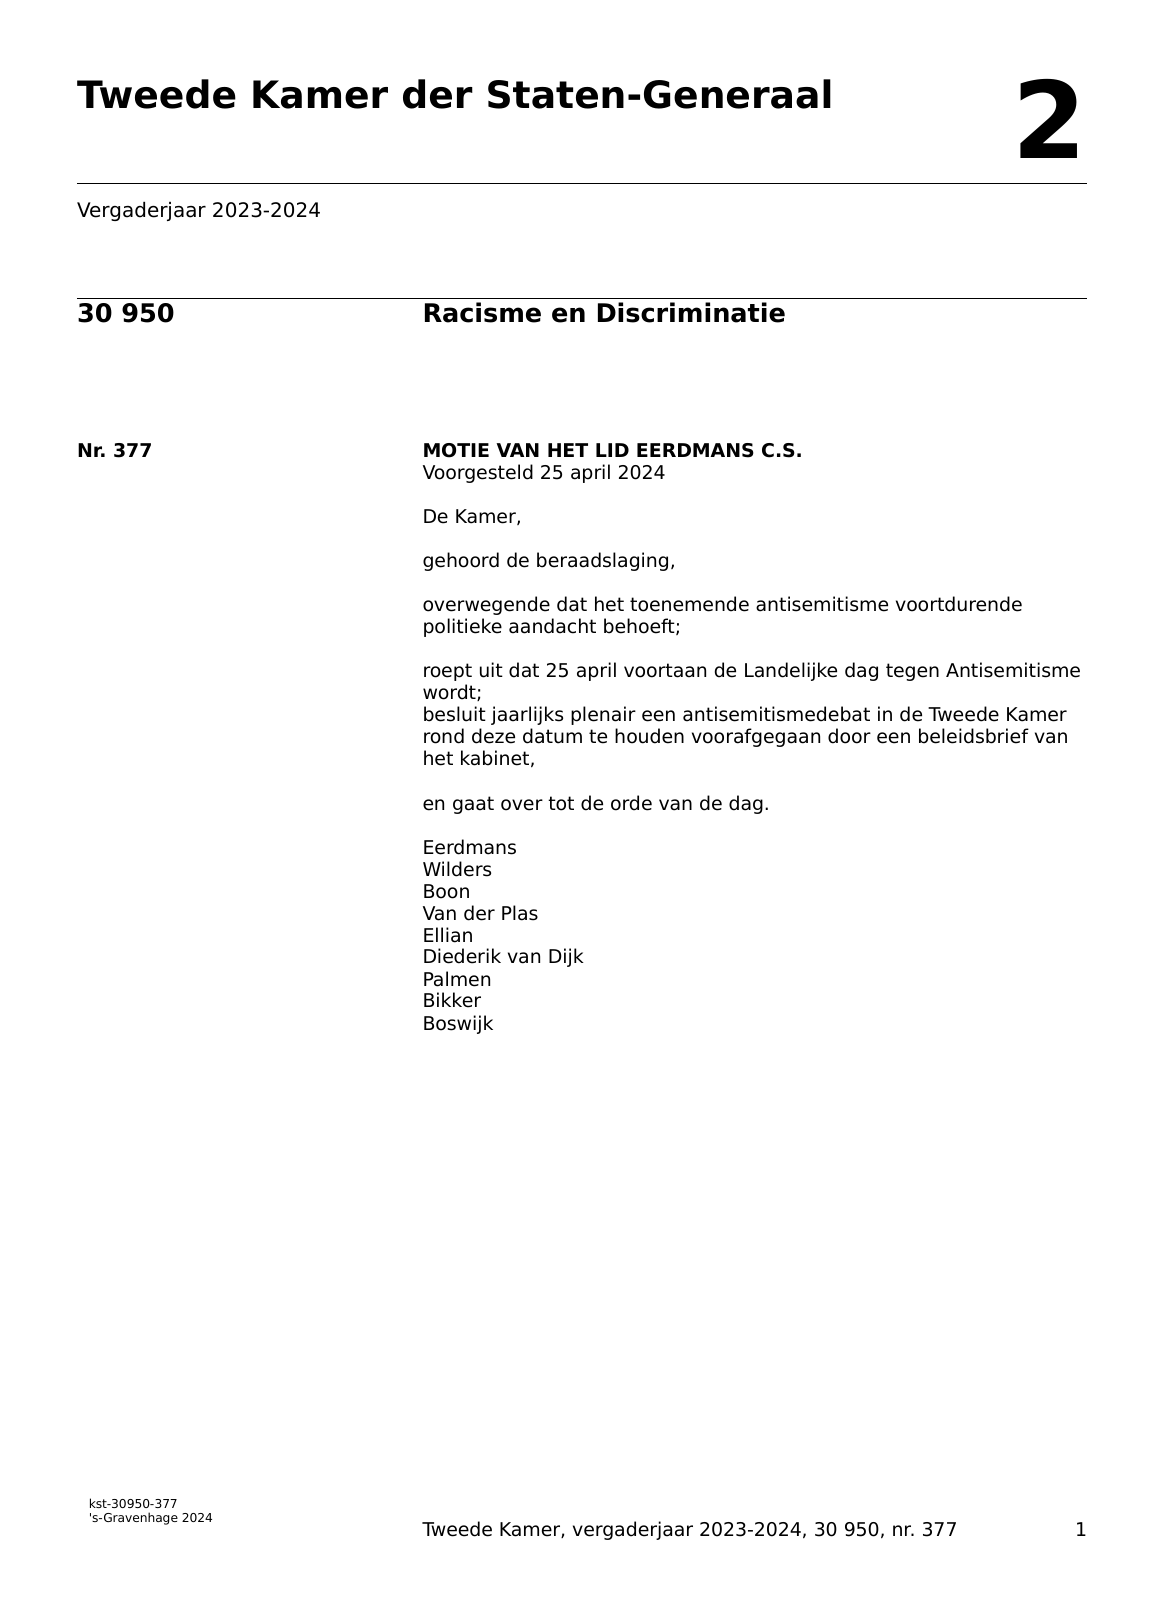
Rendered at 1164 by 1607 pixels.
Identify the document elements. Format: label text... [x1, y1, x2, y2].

text Boon [422, 881, 1087, 902]
text Diederik van Dijk [422, 946, 1087, 968]
text Voorgesteld 25 april 2024 [422, 462, 1087, 484]
text gehoord de beraadslaging, [422, 550, 1087, 572]
text Eerdmans [422, 837, 1087, 858]
text overwegende dat het toenemende antisemitisme voortdurende politieke aandacht behoeft; [422, 594, 1087, 638]
table_cell Vergaderjaar 2023-2024 [77, 184, 1087, 298]
text De Kamer, [422, 506, 1087, 528]
subtitle 30 950 Racisme en Discriminatie [77, 299, 1087, 329]
text kst-30950-377 [88, 1497, 323, 1511]
text 's-Gravenhage 2024 [88, 1511, 323, 1525]
text Boswijk [422, 1012, 1087, 1034]
table_header Tweede Kamer der Staten-Generaal [77, 59, 886, 183]
subtitle Nr. 377 MOTIE VAN HET LID EERDMANS C.S. [77, 440, 1087, 462]
text Palmen [422, 968, 1087, 990]
table_header 2 [886, 59, 1087, 183]
text besluit jaarlijks plenair een antisemitismedebat in de Tweede Kamer rond deze datum te houden voorafgegaan door een beleidsbrief van het kabinet, [422, 704, 1087, 770]
text Wilders [422, 858, 1087, 881]
text en gaat over tot de orde van de dag. [422, 792, 1087, 814]
text Van der Plas [422, 902, 1087, 924]
text Ellian [422, 924, 1087, 946]
text Bikker [422, 990, 1087, 1012]
text roept uit dat 25 april voortaan de Landelijke dag tegen Antisemitisme wordt; [422, 660, 1087, 704]
